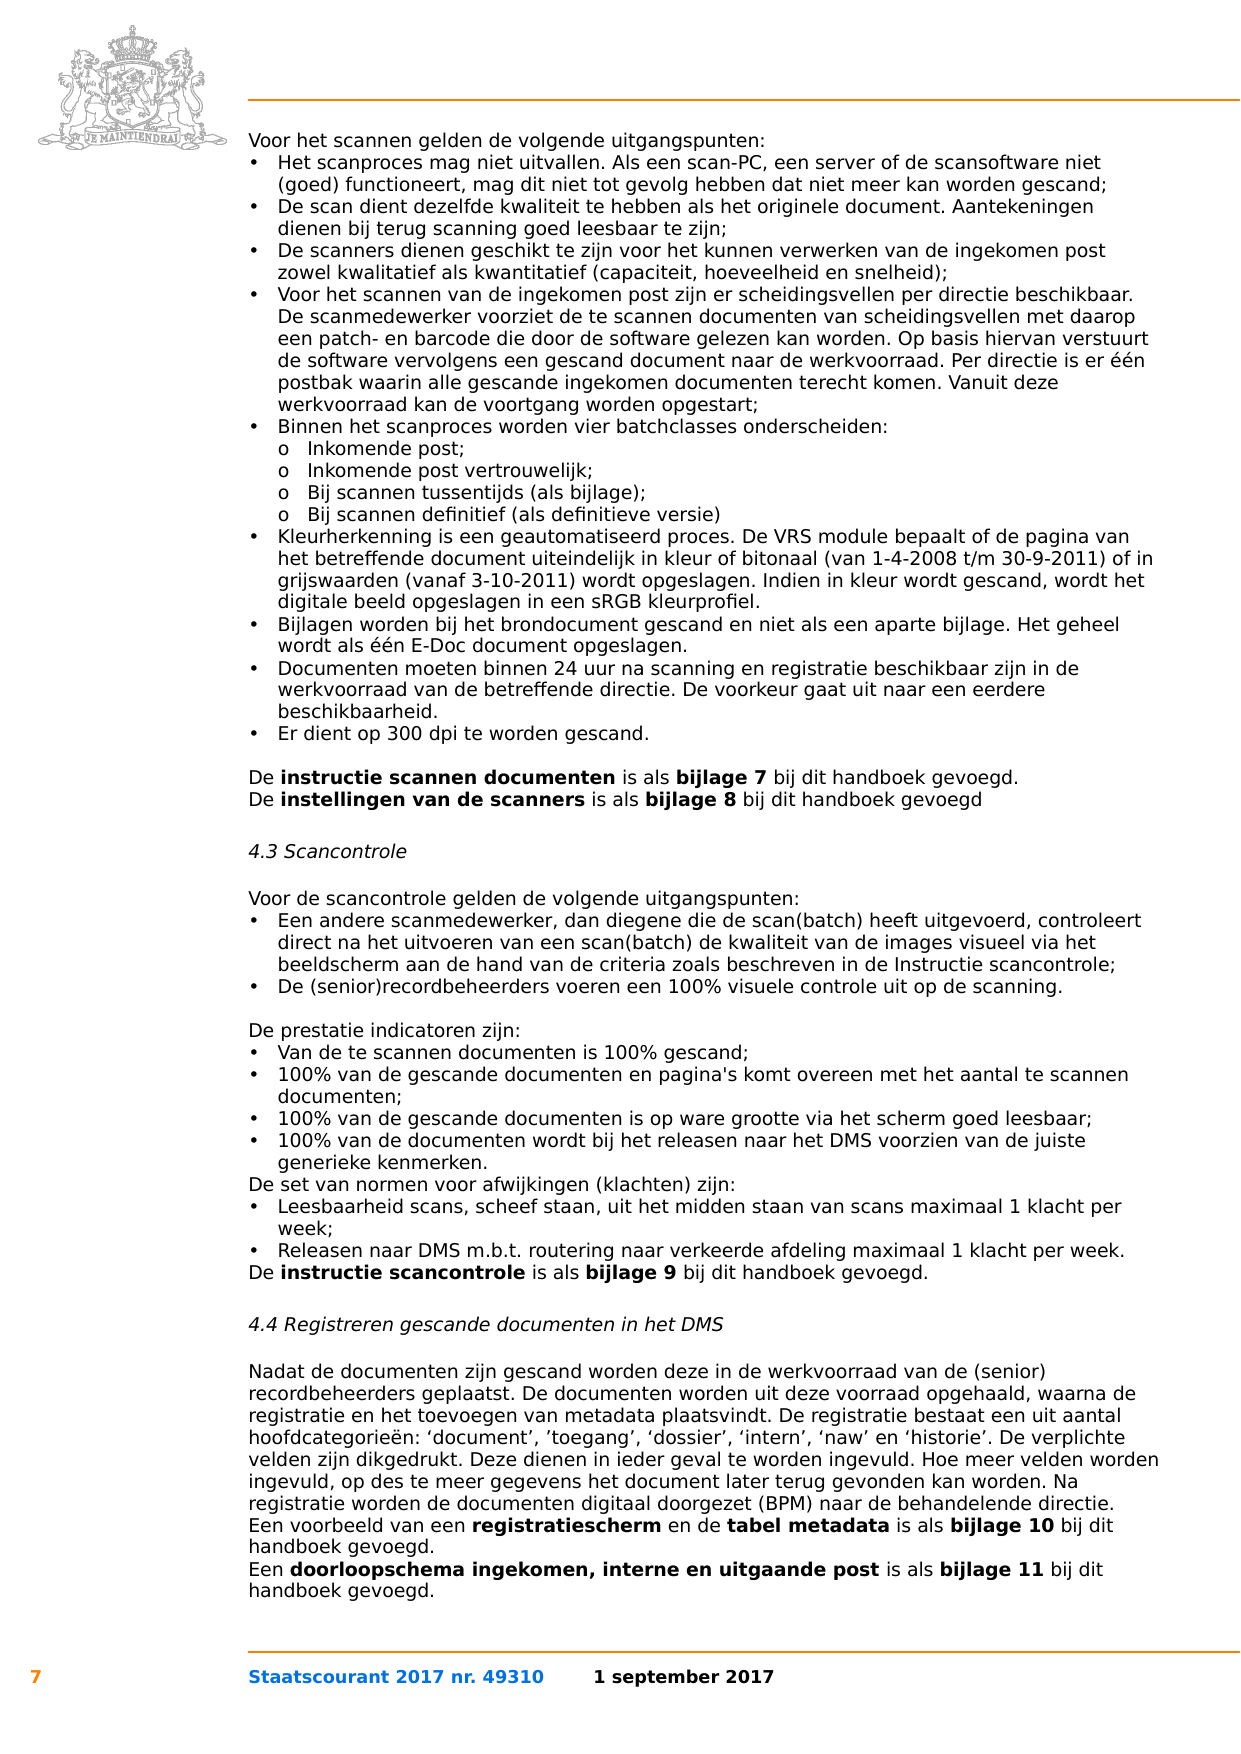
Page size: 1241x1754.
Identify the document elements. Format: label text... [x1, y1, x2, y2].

text • Releasen naar DMS m.b.t. routering naar verkeerde afdeling maximaal 1 klacht per week. [248, 1240, 1163, 1262]
text Een voorbeeld van een registratiescherm en de tabel metadata is als bijlage 10 bij dit handboek gevoegd. [248, 1514, 1163, 1558]
text o Inkomende post vertrouwelijk; [278, 459, 1163, 482]
text De set van normen voor afwijkingen (klachten) zijn: [248, 1174, 1163, 1196]
text • 100% van de gescande documenten en pagina's komt overeen met het aantal te scannen documenten; [248, 1064, 1163, 1108]
text • Er dient op 300 dpi te worden gescand. [248, 723, 1163, 745]
text • Een andere scanmedewerker, dan diegene die de scan(batch) heeft uitgevoerd, controleert direct na het uitvoeren van een scan(batch) de kwaliteit van de images visueel via het beeldscherm aan de hand van de criteria zoals beschreven in de Instructie scancontrole; [248, 910, 1163, 976]
text o Inkomende post; [278, 438, 1163, 459]
text De instructie scancontrole is als bijlage 9 bij dit handboek gevoegd. [248, 1262, 1163, 1284]
text o Bij scannen tussentijds (als bijlage); [278, 482, 1163, 503]
text • De scanners dienen geschikt te zijn voor het kunnen verwerken van de ingekomen post zowel kwalitatief als kwantitatief (capaciteit, hoeveelheid en snelheid); [248, 240, 1163, 284]
text Nadat de documenten zijn gescand worden deze in de werkvoorraad van de (senior) recordbeheerders geplaatst. De documenten worden uit deze voorraad opgehaald, waarna de registratie en het toevoegen van metadata plaatsvindt. De registratie bestaat een uit aantal hoofdcategorieën: ‘document’, ’toegang’, ‘dossier’, ‘intern’, ‘naw’ en ‘historie’. De verplichte velden zijn dikgedrukt. Deze dienen in ieder geval te worden ingevuld. Hoe meer velden worden ingevuld, op des te meer gegevens het document later terug gevonden kan worden. Na registratie worden de documenten digitaal doorgezet (BPM) naar de behandelende directie. [248, 1361, 1163, 1514]
text • Voor het scannen van de ingekomen post zijn er scheidingsvellen per directie beschikbaar. De scanmedewerker voorziet de te scannen documenten van scheidingsvellen met daarop een patch- en barcode die door de software gelezen kan worden. Op basis hiervan verstuurt de software vervolgens een gescand document naar de werkvoorraad. Per directie is er één postbak waarin alle gescande ingekomen documenten terecht komen. Vanuit deze werkvoorraad kan de voortgang worden opgestart; [248, 284, 1163, 416]
text Voor het scannen gelden de volgende uitgangspunten: [248, 130, 1163, 152]
text • De (senior)recordbeheerders voeren een 100% visuele controle uit op de scanning. [248, 976, 1163, 998]
text • Bijlagen worden bij het brondocument gescand en niet als een aparte bijlage. Het geheel wordt als één E-Doc document opgeslagen. [248, 613, 1163, 657]
text • Van de te scannen documenten is 100% gescand; [248, 1042, 1163, 1064]
text De prestatie indicatoren zijn: [248, 1020, 1163, 1042]
text • Het scanproces mag niet uitvallen. Als een scan-PC, een server of de scansoftware niet (goed) functioneert, mag dit niet tot gevolg hebben dat niet meer kan worden gescand; [248, 152, 1163, 196]
subtitle 4.4 Registreren gescande documenten in het DMS [248, 1314, 1163, 1336]
text • 100% van de gescande documenten is op ware grootte via het scherm goed leesbaar; [248, 1108, 1163, 1130]
text Voor de scancontrole gelden de volgende uitgangspunten: [248, 888, 1163, 910]
text • Kleurherkenning is een geautomatiseerd proces. De VRS module bepaalt of de pagina van het betreffende document uiteindelijk in kleur of bitonaal (van 1-4-2008 t/m 30-9-2011) of in grijswaarden (vanaf 3-10-2011) wordt opgeslagen. Indien in kleur wordt gescand, wordt het digitale beeld opgeslagen in een sRGB kleurprofiel. [248, 526, 1163, 613]
picture [38, 25, 227, 150]
text o Bij scannen definitief (als definitieve versie) [278, 503, 1163, 526]
text • 100% van de documenten wordt bij het releasen naar het DMS voorzien van de juiste generieke kenmerken. [248, 1130, 1163, 1174]
text Een doorloopschema ingekomen, interne en uitgaande post is als bijlage 11 bij dit handboek gevoegd. [248, 1558, 1163, 1602]
text • Binnen het scanproces worden vier batchclasses onderscheiden: [248, 416, 1163, 438]
text • Leesbaarheid scans, scheef staan, uit het midden staan van scans maximaal 1 klacht per week; [248, 1196, 1163, 1240]
text • De scan dient dezelfde kwaliteit te hebben als het originele document. Aantekeningen dienen bij terug scanning goed leesbaar te zijn; [248, 196, 1163, 240]
text • Documenten moeten binnen 24 uur na scanning en registratie beschikbaar zijn in de werkvoorraad van de betreffende directie. De voorkeur gaat uit naar een eerdere beschikbaarheid. [248, 657, 1163, 723]
text De instellingen van de scanners is als bijlage 8 bij dit handboek gevoegd [248, 789, 1163, 811]
text De instructie scannen documenten is als bijlage 7 bij dit handboek gevoegd. [248, 767, 1163, 789]
subtitle 4.3 Scancontrole [248, 841, 1163, 863]
